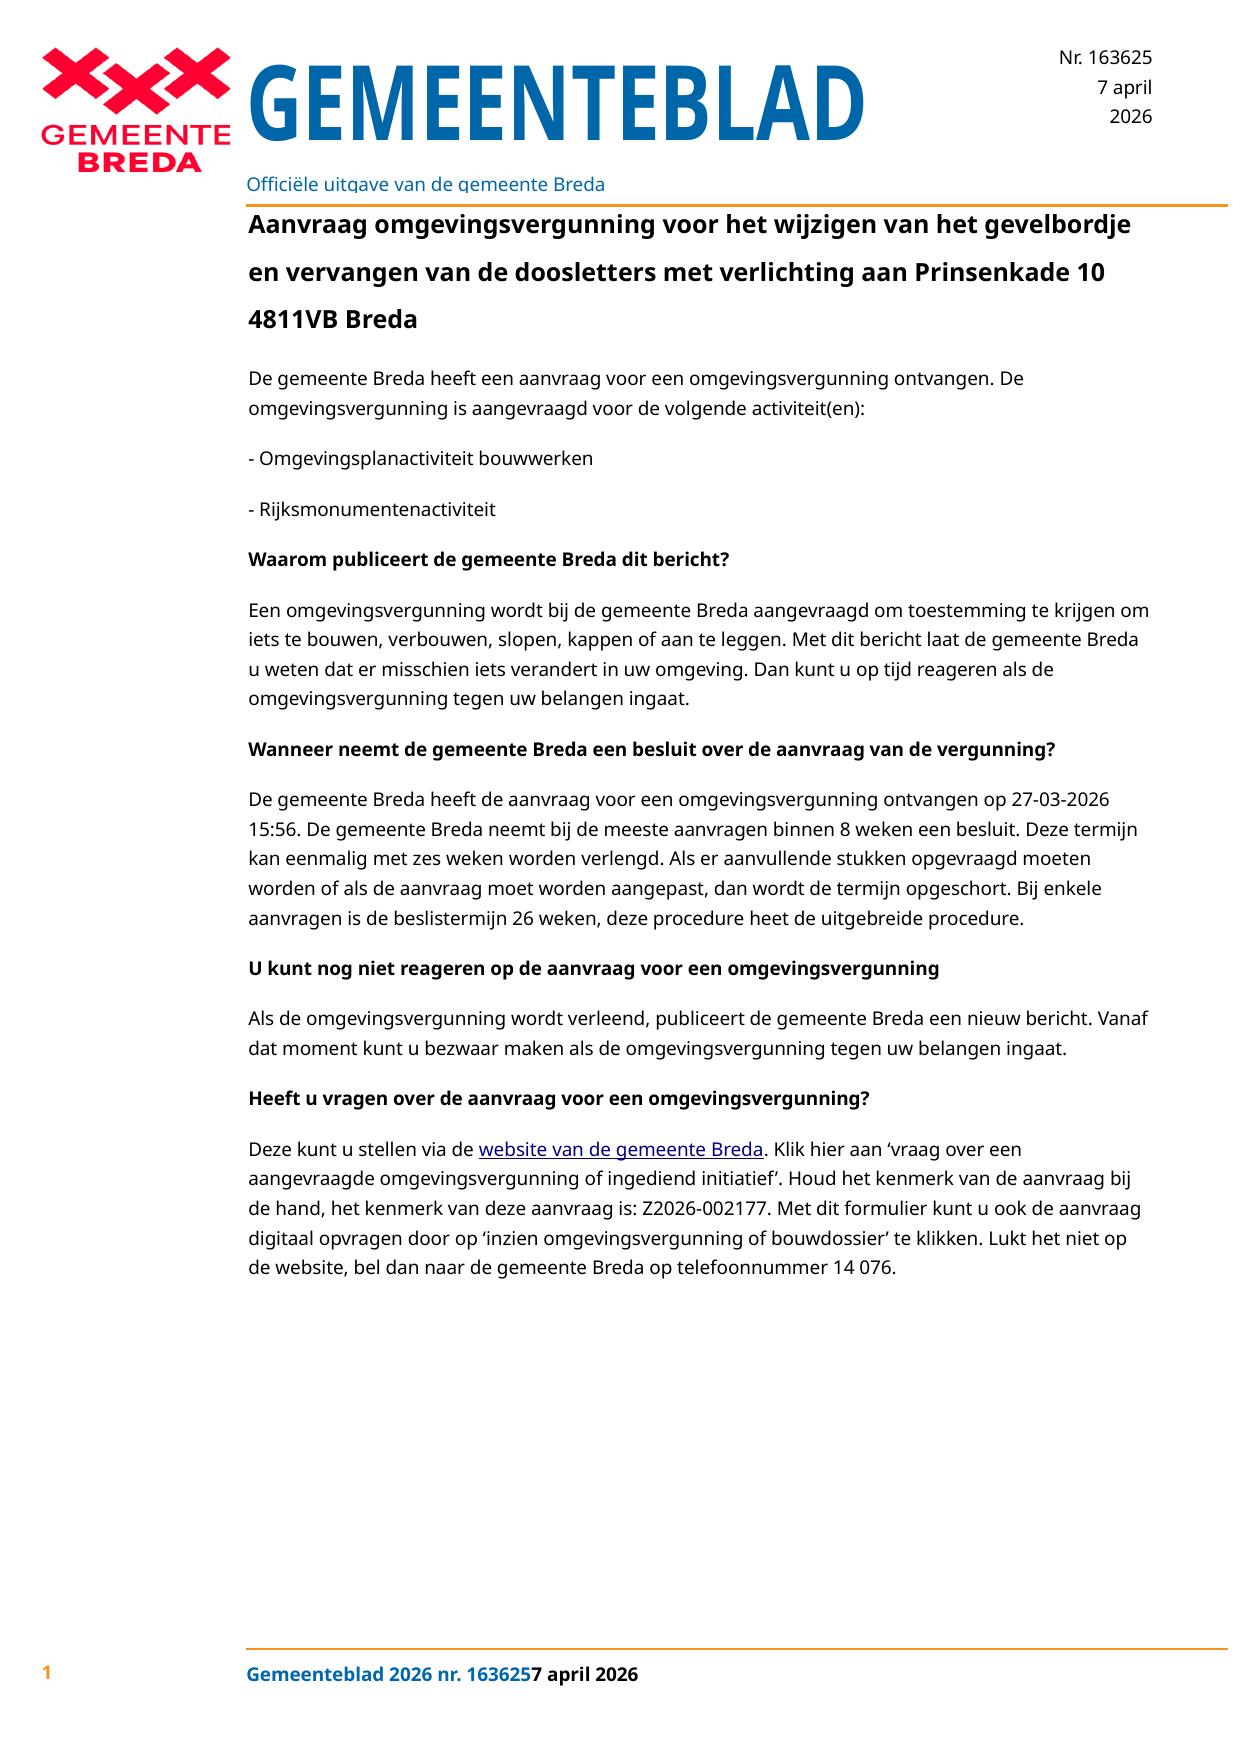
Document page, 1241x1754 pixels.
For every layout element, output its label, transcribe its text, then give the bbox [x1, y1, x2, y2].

text De gemeente Breda heeft een aanvraag voor een omgevingsvergunning ontvangen. De omgevingsvergunning is aangevraagd voor de volgende activiteit(en): [248, 366, 1152, 421]
text Als de omgevingsvergunning wordt verleend, publiceert de gemeente Breda een nieuw bericht. Vanaf dat moment kunt u bezwaar maken als de omgevingsvergunning tegen uw belangen ingaat. [248, 1006, 1152, 1061]
text - Omgevingsplanactiviteit bouwwerken [248, 446, 1152, 471]
text De gemeente Breda heeft de aanvraag voor een omgevingsvergunning ontvangen op 27-03-2026 15:56. De gemeente Breda neemt bij de meeste aanvragen binnen 8 weken een besluit. Deze termijn kan eenmalig met zes weken worden verlengd. Als er aanvullende stukken opgevraagd moeten worden of als de aanvraag moet worden aangepast, dan wordt de termijn opgeschort. Bij enkele aanvragen is de beslistermijn 26 weken, deze procedure heet de uitgebreide procedure. [248, 786, 1152, 930]
text U kunt nog niet reageren op de aanvraag voor een omgevingsvergunning [248, 955, 1152, 981]
text Deze kunt u stellen via de website van de gemeente Breda. Klik hier aan ‘vraag over een aangevraagde omgevingsvergunning of ingediend initiatief’. Houd het kenmerk van de aanvraag bij de hand, het kenmerk van deze aanvraag is: Z2026-002177. Met dit formulier kunt u ook de aanvraag digitaal opvragen door op ‘inzien omgevingsvergunning of bouwdossier’ te klikken. Lukt het niet op de website, bel dan naar de gemeente Breda op telefoonnummer 14 076. [248, 1136, 1152, 1280]
text Wanneer neemt de gemeente Breda een besluit over de aanvraag van de vergunning? [248, 736, 1152, 762]
text - Rijksmonumentenactiviteit [248, 496, 1152, 522]
text Aanvraag omgevingsvergunning voor het wijzigen van het gevelbordje en vervangen van de doosletters met verlichting aan Prinsenkade 10 4811VB Breda [248, 207, 1152, 336]
text Waarom publiceert de gemeente Breda dit bericht? [248, 546, 1152, 572]
text Een omgevingsvergunning wordt bij de gemeente Breda aangevraagd om toestemming te krijgen om iets te bouwen, verbouwen, slopen, kappen of aan te leggen. Met dit bericht laat de gemeente Breda u weten dat er misschien iets verandert in uw omgeving. Dan kunt u op tijd reageren als de omgevingsvergunning tegen uw belangen ingaat. [248, 597, 1152, 711]
text Heeft u vragen over de aanvraag voor een omgevingsvergunning? [248, 1086, 1152, 1111]
picture [41, 47, 231, 172]
